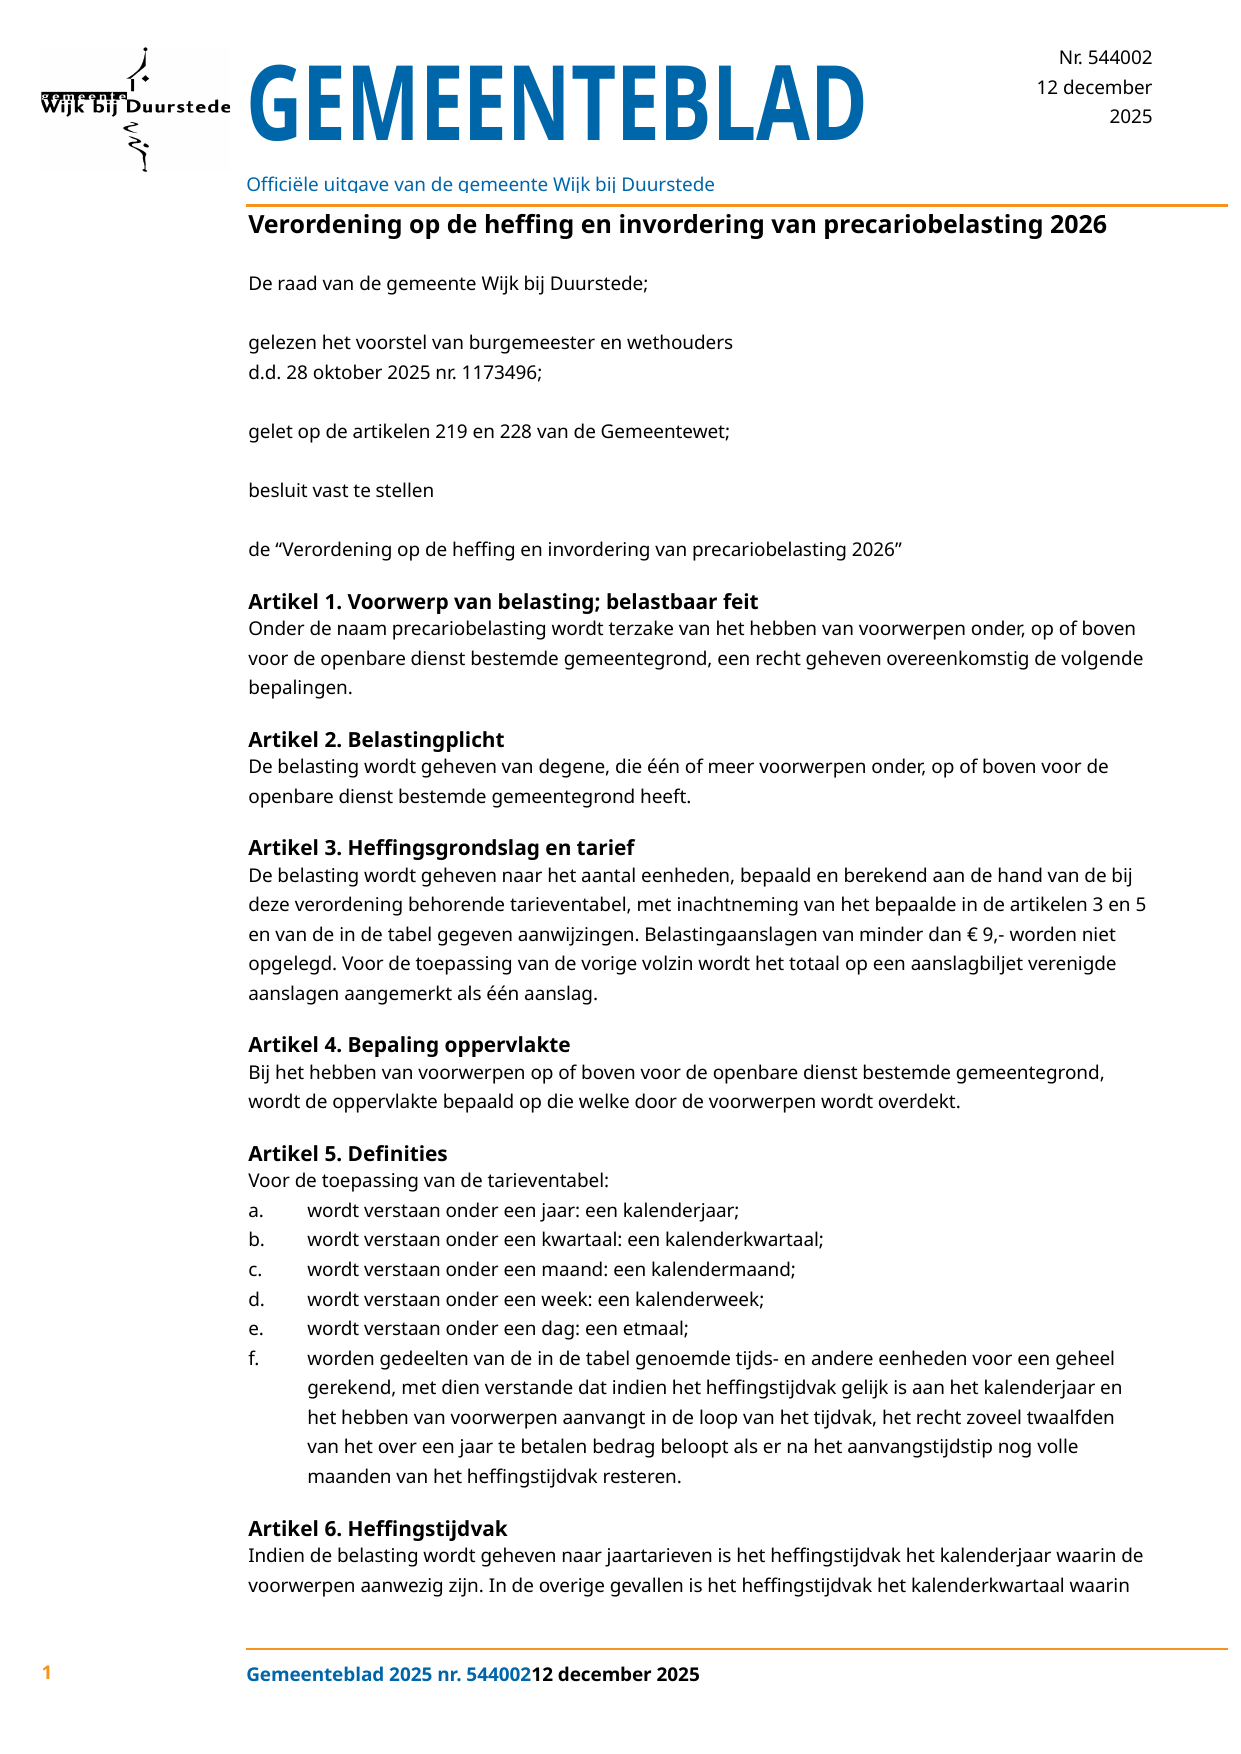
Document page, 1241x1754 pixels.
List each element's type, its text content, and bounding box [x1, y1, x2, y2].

list wordt verstaan onder een jaar: een kalenderjaar; [248, 1197, 1152, 1223]
text de “Verordening op de heffing en invordering van precariobelasting 2026” [248, 537, 1152, 562]
text De belasting wordt geheven naar het aantal eenheden, bepaald en berekend aan de hand van de bij deze verordening behorende tarieventabel, met inachtneming van het bepaalde in de artikelen 3 en 5 en van de in de tabel gegeven aanwijzingen. Belastingaanslagen van minder dan € 9,- worden niet opgelegd. Voor de toepassing van de vorige volzin wordt het totaal op een aanslagbiljet verenigde aanslagen aangemerkt als één aanslag. [248, 862, 1152, 1006]
list wordt verstaan onder een dag: een etmaal; [248, 1315, 1152, 1341]
text Artikel 4. Bepaling oppervlakte [248, 1031, 1152, 1059]
text gelezen het voorstel van burgemeester en wethouders [248, 329, 1152, 355]
text Artikel 2. Belastingplicht [248, 725, 1152, 753]
text Artikel 1. Voorwerp van belasting; belastbaar feit [248, 587, 1152, 615]
text De belasting wordt geheven van degene, die één of meer voorwerpen onder, op of boven voor de openbare dienst bestemde gemeentegrond heeft. [248, 753, 1152, 809]
list wordt verstaan onder een week: een kalenderweek; [248, 1286, 1152, 1312]
text gelet op de artikelen 219 en 228 van de Gemeentewet; [248, 418, 1152, 444]
text Verordening op de heffing en invordering van precariobelasting 2026 [248, 207, 1152, 241]
list wordt verstaan onder een kwartaal: een kalenderkwartaal; [248, 1227, 1152, 1252]
text Bij het hebben van voorwerpen op of boven voor de openbare dienst bestemde gemeentegrond, wordt de oppervlakte bepaald op die welke door de voorwerpen wordt overdekt. [248, 1059, 1152, 1114]
text Artikel 6. Heffingstijdvak [248, 1514, 1152, 1542]
text De raad van de gemeente Wijk bij Duurstede; [248, 270, 1152, 296]
text Voor de toepassing van de tarieventabel: [248, 1167, 1152, 1193]
text besluit vast te stellen [248, 477, 1152, 503]
text Indien de belasting wordt geheven naar jaartarieven is het heffingstijdvak het kalenderjaar waarin de voorwerpen aanwezig zijn. In de overige gevallen is het heffingstijdvak het kalenderkwartaal waarin [248, 1542, 1152, 1597]
text Onder de naam precariobelasting wordt terzake van het hebben van voorwerpen onder, op of boven voor de openbare dienst bestemde gemeentegrond, een recht geheven overeenkomstig de volgende bepalingen. [248, 615, 1152, 700]
list wordt verstaan onder een maand: een kalendermaand; [248, 1256, 1152, 1282]
text Artikel 3. Heffingsgrondslag en tarief [248, 833, 1152, 862]
text Artikel 5. Definities [248, 1139, 1152, 1167]
text d.d. 28 oktober 2025 nr. 1173496; [248, 359, 1152, 385]
picture [41, 47, 231, 172]
list worden gedeelten van de in de tabel genoemde tijds- en andere eenheden voor een geheel gerekend, met dien verstande dat indien het heffingstijdvak gelijk is aan het kalenderjaar en het hebben van voorwerpen aanvangt in de loop van het tijdvak, het recht zoveel twaalfden van het over een jaar te betalen bedrag beloopt als er na het aanvangstijdstip nog volle maanden van het heffingstijdvak resteren. [248, 1345, 1152, 1489]
